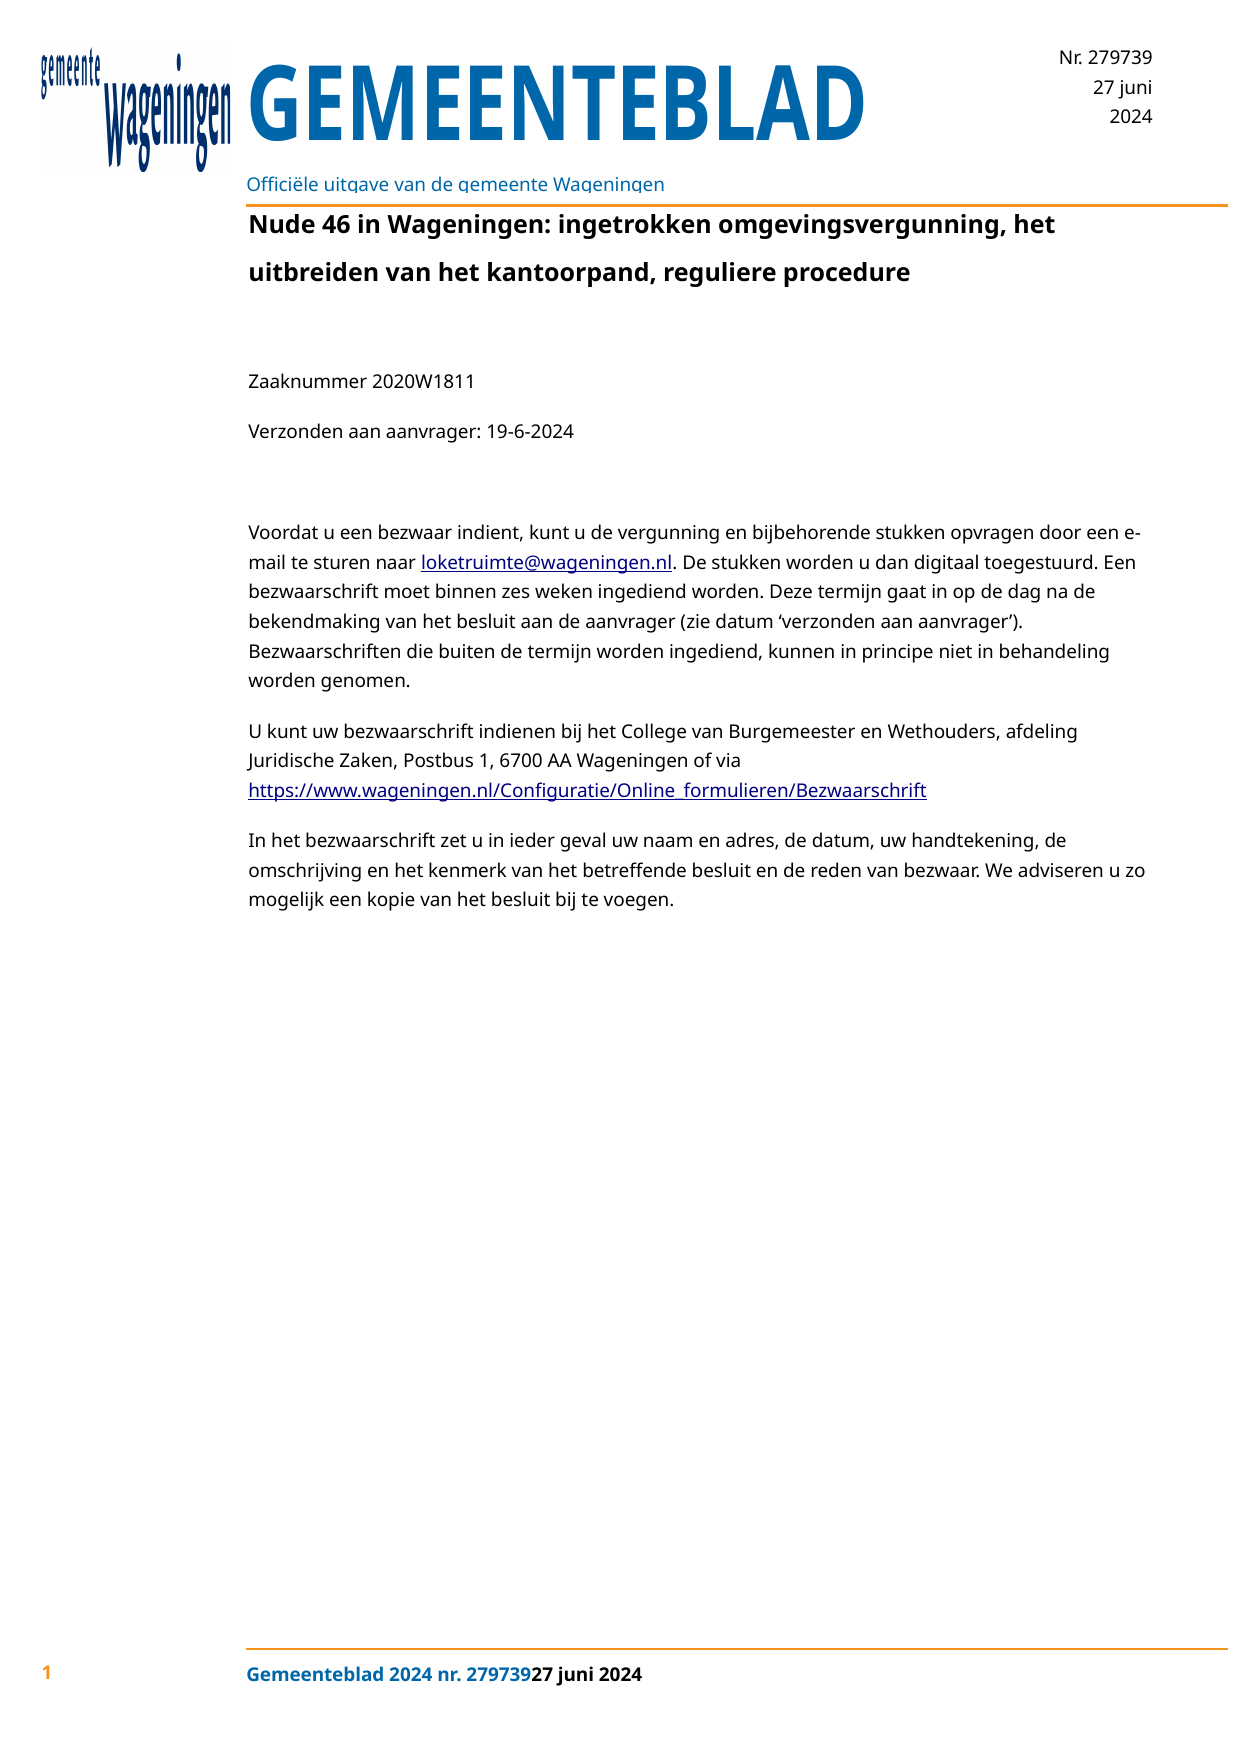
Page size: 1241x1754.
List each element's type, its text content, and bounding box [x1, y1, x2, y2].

text Voordat u een bezwaar indient, kunt u de vergunning en bijbehorende stukken opvragen door een e-mail te sturen naar loketruimte@wageningen.nl. De stukken worden u dan digitaal toegestuurd. Een bezwaarschrift moet binnen zes weken ingediend worden. Deze termijn gaat in op de dag na de bekendmaking van het besluit aan de aanvrager (zie datum ‘verzonden aan aanvrager’). Bezwaarschriften die buiten de termijn worden ingediend, kunnen in principe niet in behandeling worden genomen. [248, 519, 1152, 693]
text U kunt uw bezwaarschrift indienen bij het College van Burgemeester en Wethouders, afdeling Juridische Zaken, Postbus 1, 6700 AA Wageningen of via https://www.wageningen.nl/Configuratie/Online_formulieren/Bezwaarschrift [248, 718, 1152, 803]
picture [41, 47, 231, 172]
text Verzonden aan aanvrager: 19-6-2024 [248, 419, 1152, 444]
text Nude 46 in Wageningen: ingetrokken omgevingsvergunning, het uitbreiden van het kantoorpand, reguliere procedure [248, 207, 1152, 288]
text Zaaknummer 2020W1811 [248, 368, 1152, 394]
text In het bezwaarschrift zet u in ieder geval uw naam en adres, de datum, uw handtekening, de omschrijving en het kenmerk van het betreffende besluit en de reden van bezwaar. We adviseren u zo mogelijk een kopie van het besluit bij te voegen. [248, 827, 1152, 912]
